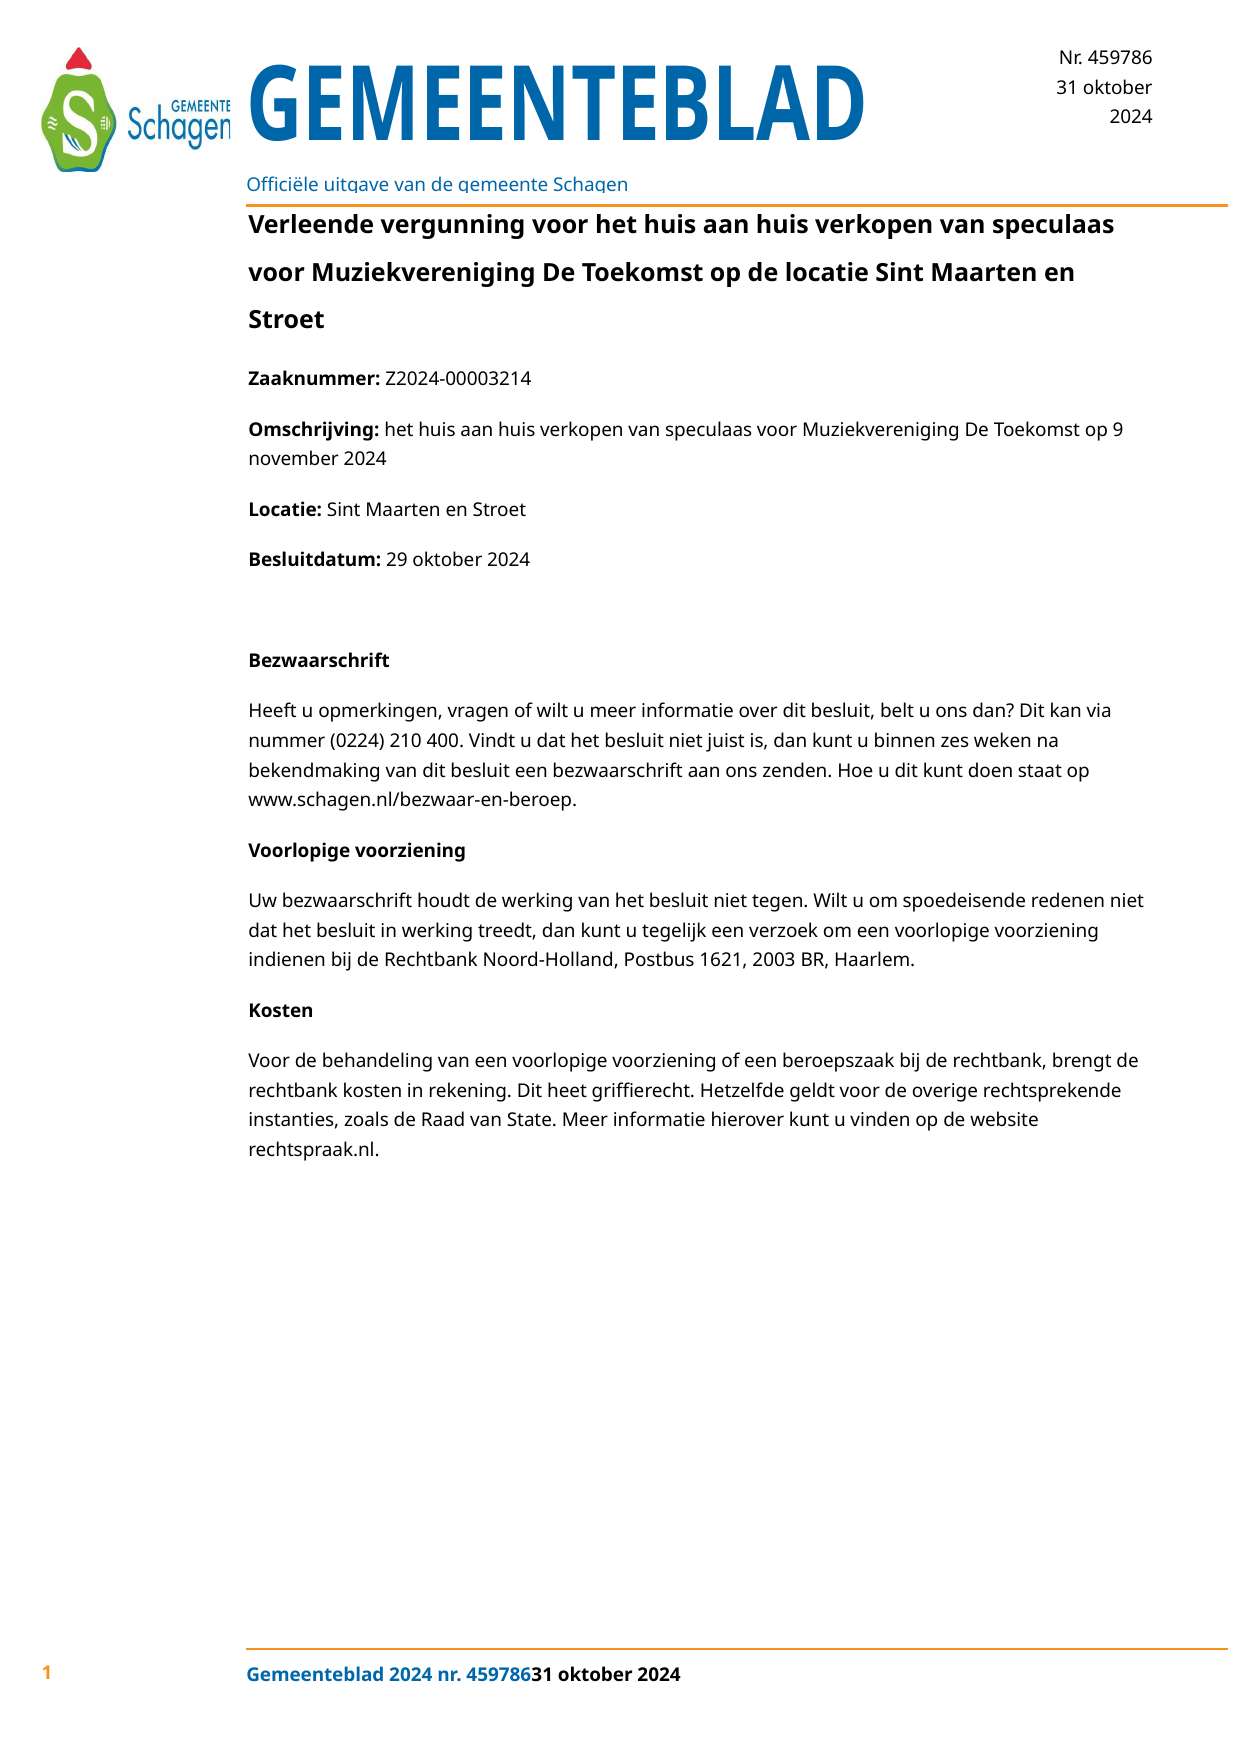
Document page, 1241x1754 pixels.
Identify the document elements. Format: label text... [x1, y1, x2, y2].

text Kosten [248, 997, 1152, 1022]
text Omschrijving: het huis aan huis verkopen van speculaas voor Muziekvereniging De Toekomst op 9 november 2024 [248, 416, 1152, 471]
text Zaaknummer: Z2024-00003214 [248, 366, 1152, 391]
text Bezwaarschrift [248, 647, 1152, 673]
text Heeft u opmerkingen, vragen of wilt u meer informatie over dit besluit, belt u ons dan? Dit kan via nummer (0224) 210 400. Vindt u dat het besluit niet juist is, dan kunt u binnen zes weken na bekendmaking van dit besluit een bezwaarschrift aan ons zenden. Hoe u dit kunt doen staat op www.schagen.nl/bezwaar-en-beroep. [248, 698, 1152, 812]
text Besluitdatum: 29 oktober 2024 [248, 546, 1152, 572]
text Verleende vergunning voor het huis aan huis verkopen van speculaas voor Muziekvereniging De Toekomst op de locatie Sint Maarten en Stroet [248, 207, 1152, 336]
picture [41, 47, 231, 172]
text Locatie: Sint Maarten en Stroet [248, 496, 1152, 522]
text Voor de behandeling van een voorlopige voorziening of een beroepszaak bij de rechtbank, brengt de rechtbank kosten in rekening. Dit heet griffierecht. Hetzelfde geldt voor de overige rechtsprekende instanties, zoals de Raad van State. Meer informatie hierover kunt u vinden op de website rechtspraak.nl. [248, 1047, 1152, 1162]
text Voorlopige voorziening [248, 837, 1152, 862]
text Uw bezwaarschrift houdt de werking van het besluit niet tegen. Wilt u om spoedeisende redenen niet dat het besluit in werking treedt, dan kunt u tegelijk een verzoek om een voorlopige voorziening indienen bij de Rechtbank Noord-Holland, Postbus 1621, 2003 BR, Haarlem. [248, 887, 1152, 972]
